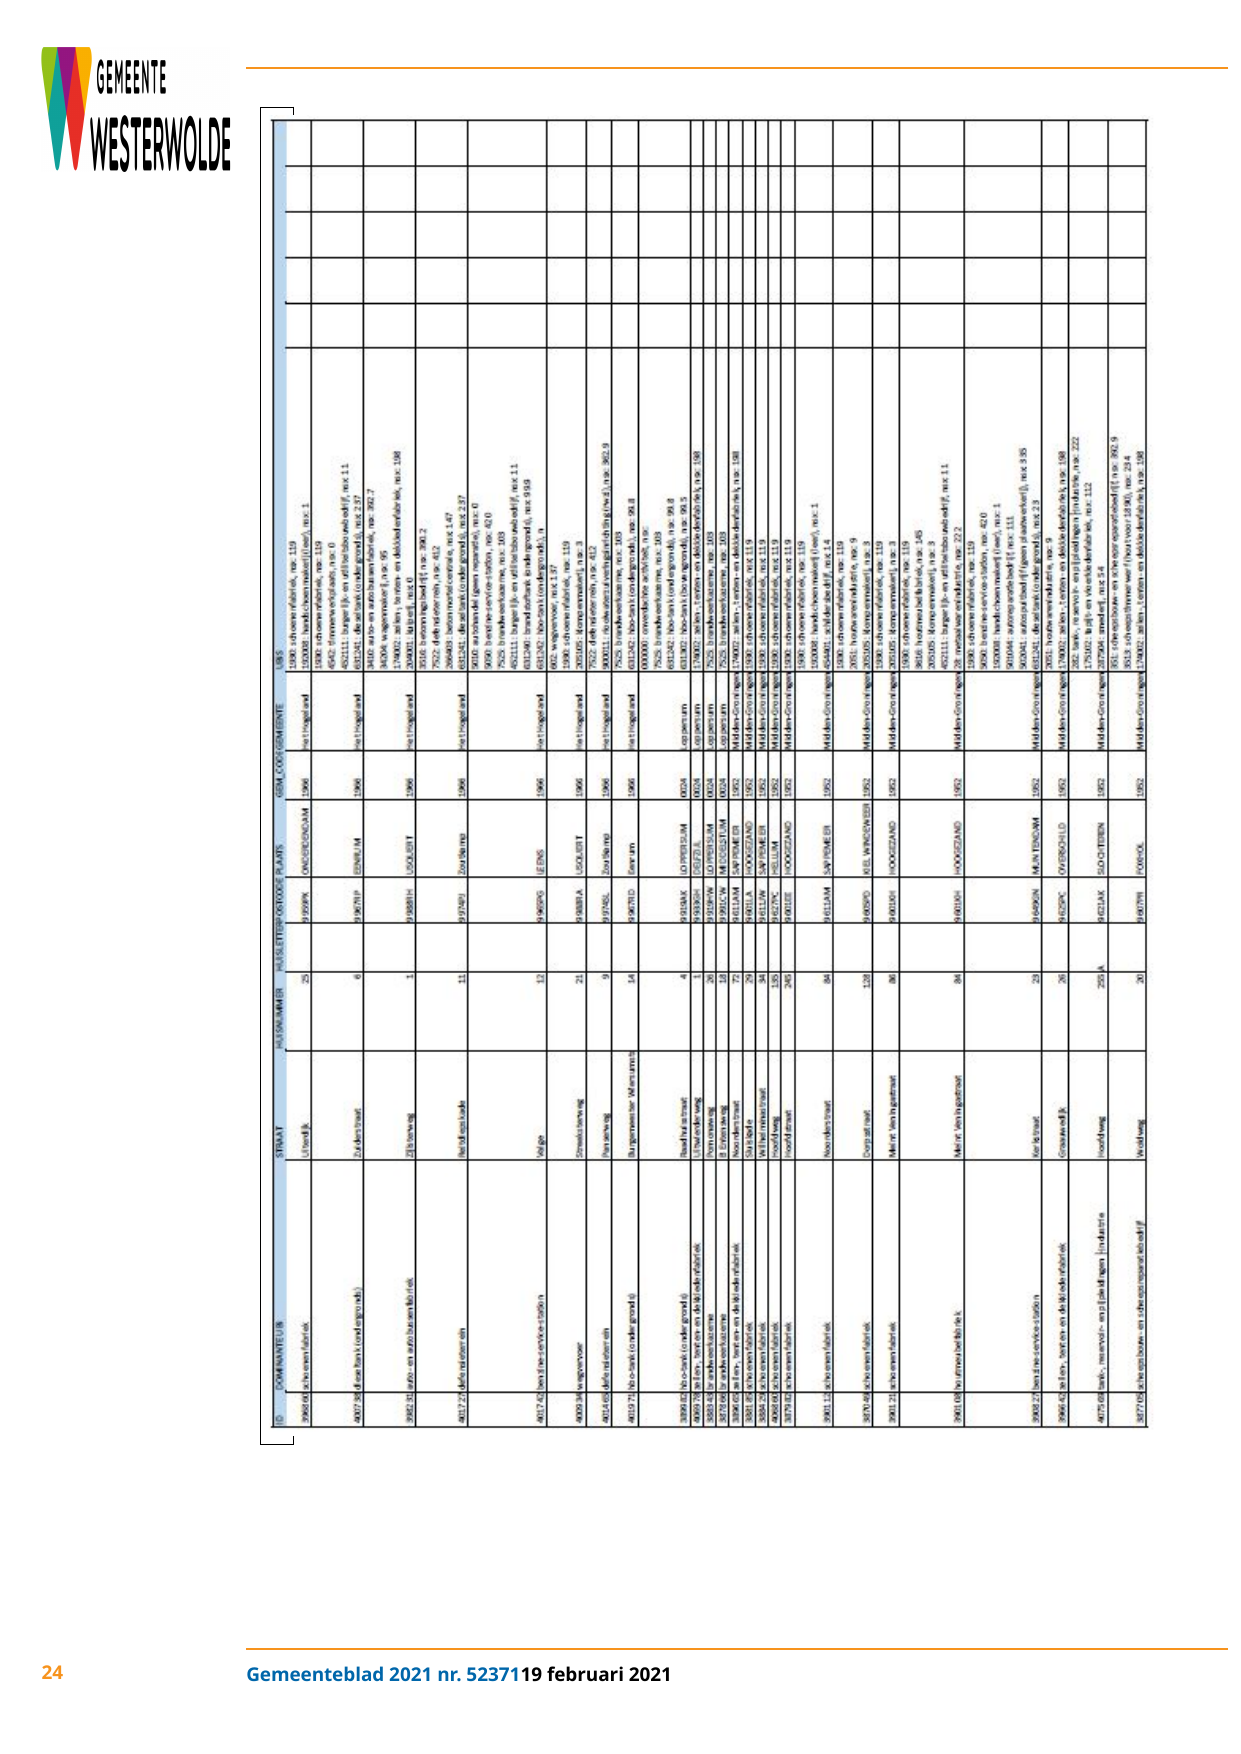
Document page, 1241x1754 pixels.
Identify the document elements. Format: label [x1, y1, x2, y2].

picture [268, 115, 1155, 1436]
picture [41, 47, 231, 172]
